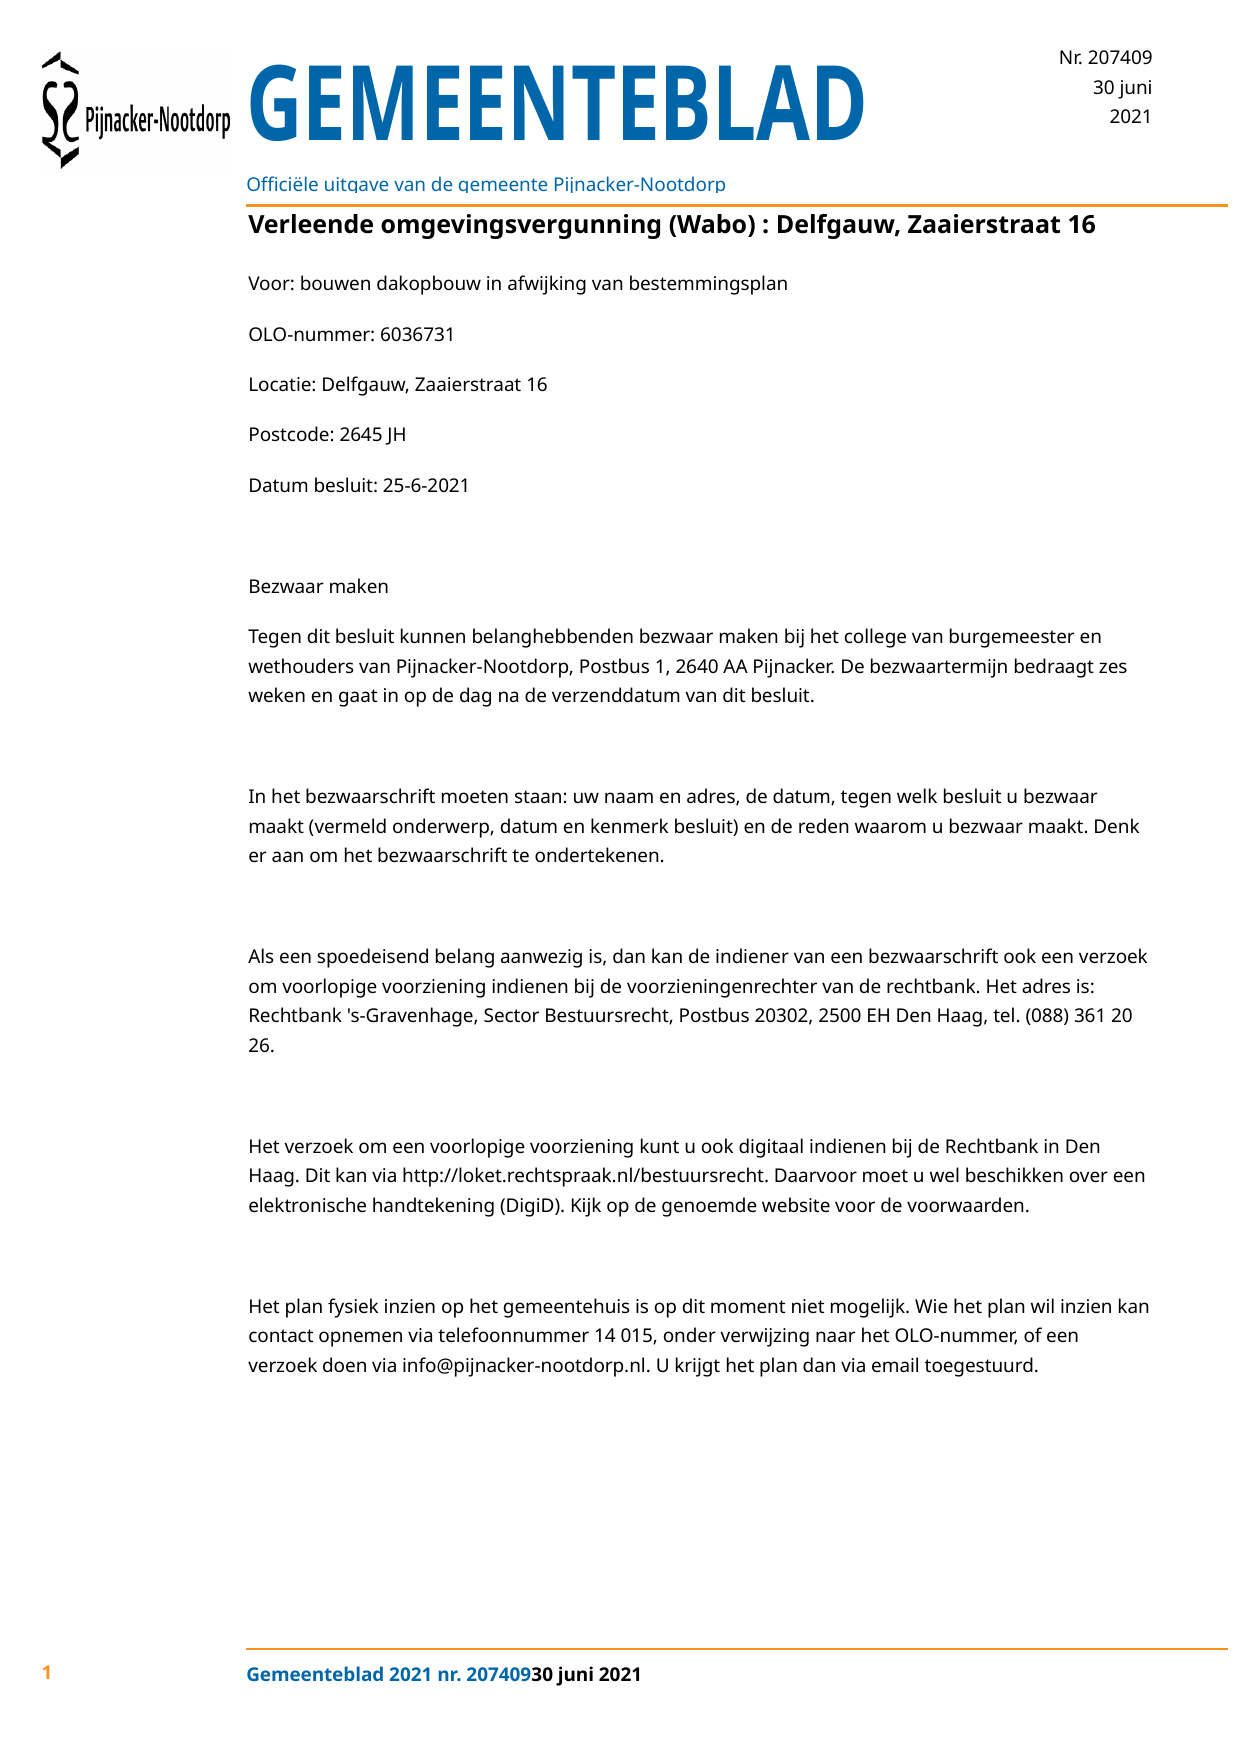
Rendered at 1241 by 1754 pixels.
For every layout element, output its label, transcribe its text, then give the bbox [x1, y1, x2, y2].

picture [41, 47, 231, 172]
text Datum besluit: 25-6-2021 [248, 472, 1152, 498]
text Het plan fysiek inzien op het gemeentehuis is op dit moment niet mogelijk. Wie het plan wil inzien kan contact opnemen via telefoonnummer 14 015, onder verwijzing naar het OLO-nummer, of een verzoek doen via info@pijnacker-nootdorp.nl. U krijgt het plan dan via email toegestuurd. [248, 1293, 1152, 1378]
text Verleende omgevingsvergunning (Wabo) : Delfgauw, Zaaierstraat 16 [248, 207, 1152, 241]
text Het verzoek om een voorlopige voorziening kunt u ook digitaal indienen bij de Rechtbank in Den Haag. Dit kan via http://loket.rechtspraak.nl/bestuursrecht. Daarvoor moet u wel beschikken over een elektronische handtekening (DigiD). Kijk op de genoemde website voor de voorwaarden. [248, 1133, 1152, 1218]
text Voor: bouwen dakopbouw in afwijking van bestemmingsplan [248, 270, 1152, 296]
text Als een spoedeisend belang aanwezig is, dan kan de indiener van een bezwaarschrift ook een verzoek om voorlopige voorziening indienen bij de voorzieningenrechter van de rechtbank. Het adres is: Rechtbank 's-Gravenhage, Sector Bestuursrecht, Postbus 20302, 2500 EH Den Haag, tel. (088) 361 20 26. [248, 943, 1152, 1058]
text Locatie: Delfgauw, Zaaierstraat 16 [248, 371, 1152, 397]
text Tegen dit besluit kunnen belanghebbenden bezwaar maken bij het college van burgemeester en wethouders van Pijnacker-Nootdorp, Postbus 1, 2640 AA Pijnacker. De bezwaartermijn bedraagt zes weken en gaat in op de dag na de verzenddatum van dit besluit. [248, 623, 1152, 708]
text Postcode: 2645 JH [248, 422, 1152, 447]
text Bezwaar maken [248, 573, 1152, 598]
text In het bezwaarschrift moeten staan: uw naam en adres, de datum, tegen welk besluit u bezwaar maakt (vermeld onderwerp, datum en kenmerk besluit) en de reden waarom u bezwaar maakt. Denk er aan om het bezwaarschrift te ondertekenen. [248, 783, 1152, 868]
text OLO-nummer: 6036731 [248, 321, 1152, 346]
